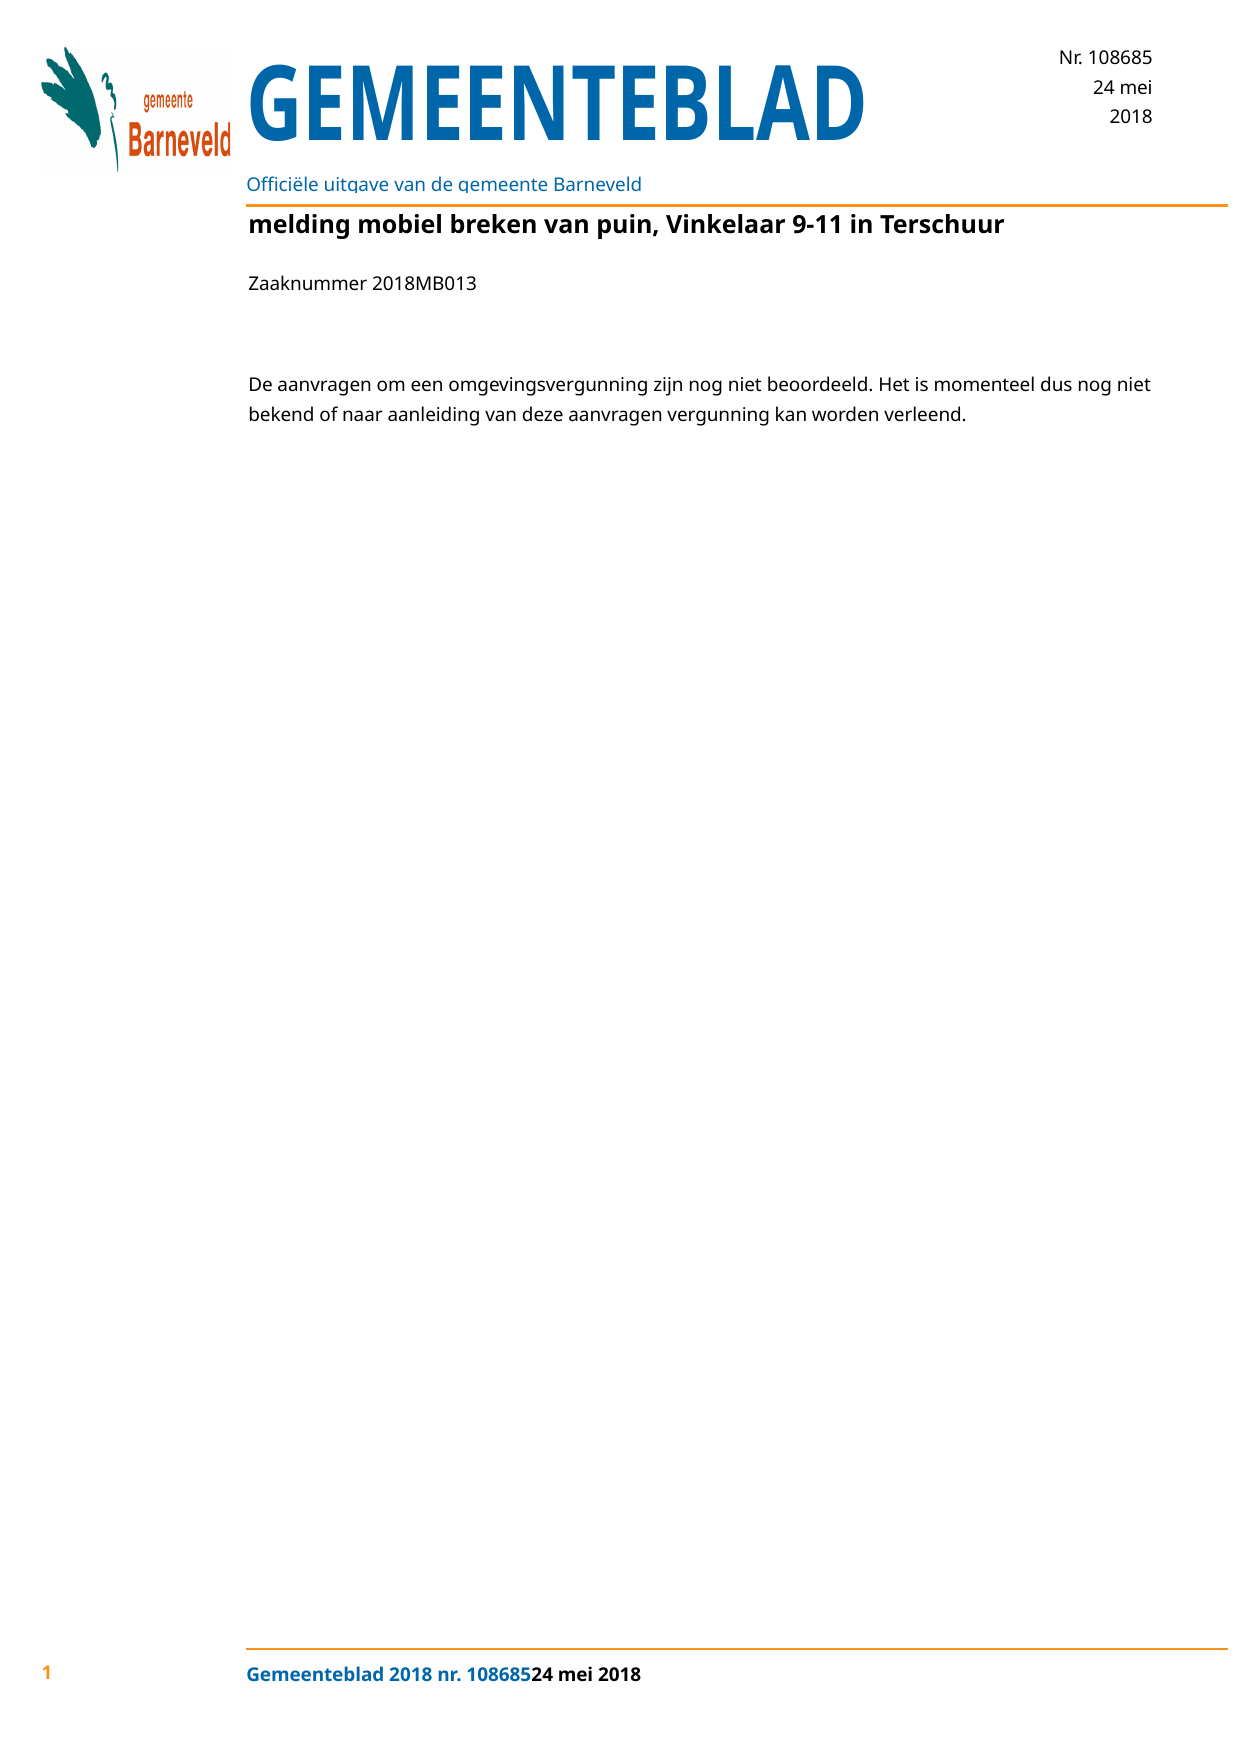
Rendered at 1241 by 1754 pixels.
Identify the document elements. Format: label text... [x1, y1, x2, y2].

picture [41, 47, 231, 172]
text melding mobiel breken van puin, Vinkelaar 9-11 in Terschuur [248, 207, 1152, 241]
text De aanvragen om een omgevingsvergunning zijn nog niet beoordeeld. Het is momenteel dus nog niet bekend of naar aanleiding van deze aanvragen vergunning kan worden verleend. [248, 371, 1152, 426]
text Zaaknummer 2018MB013 [248, 270, 1152, 296]
